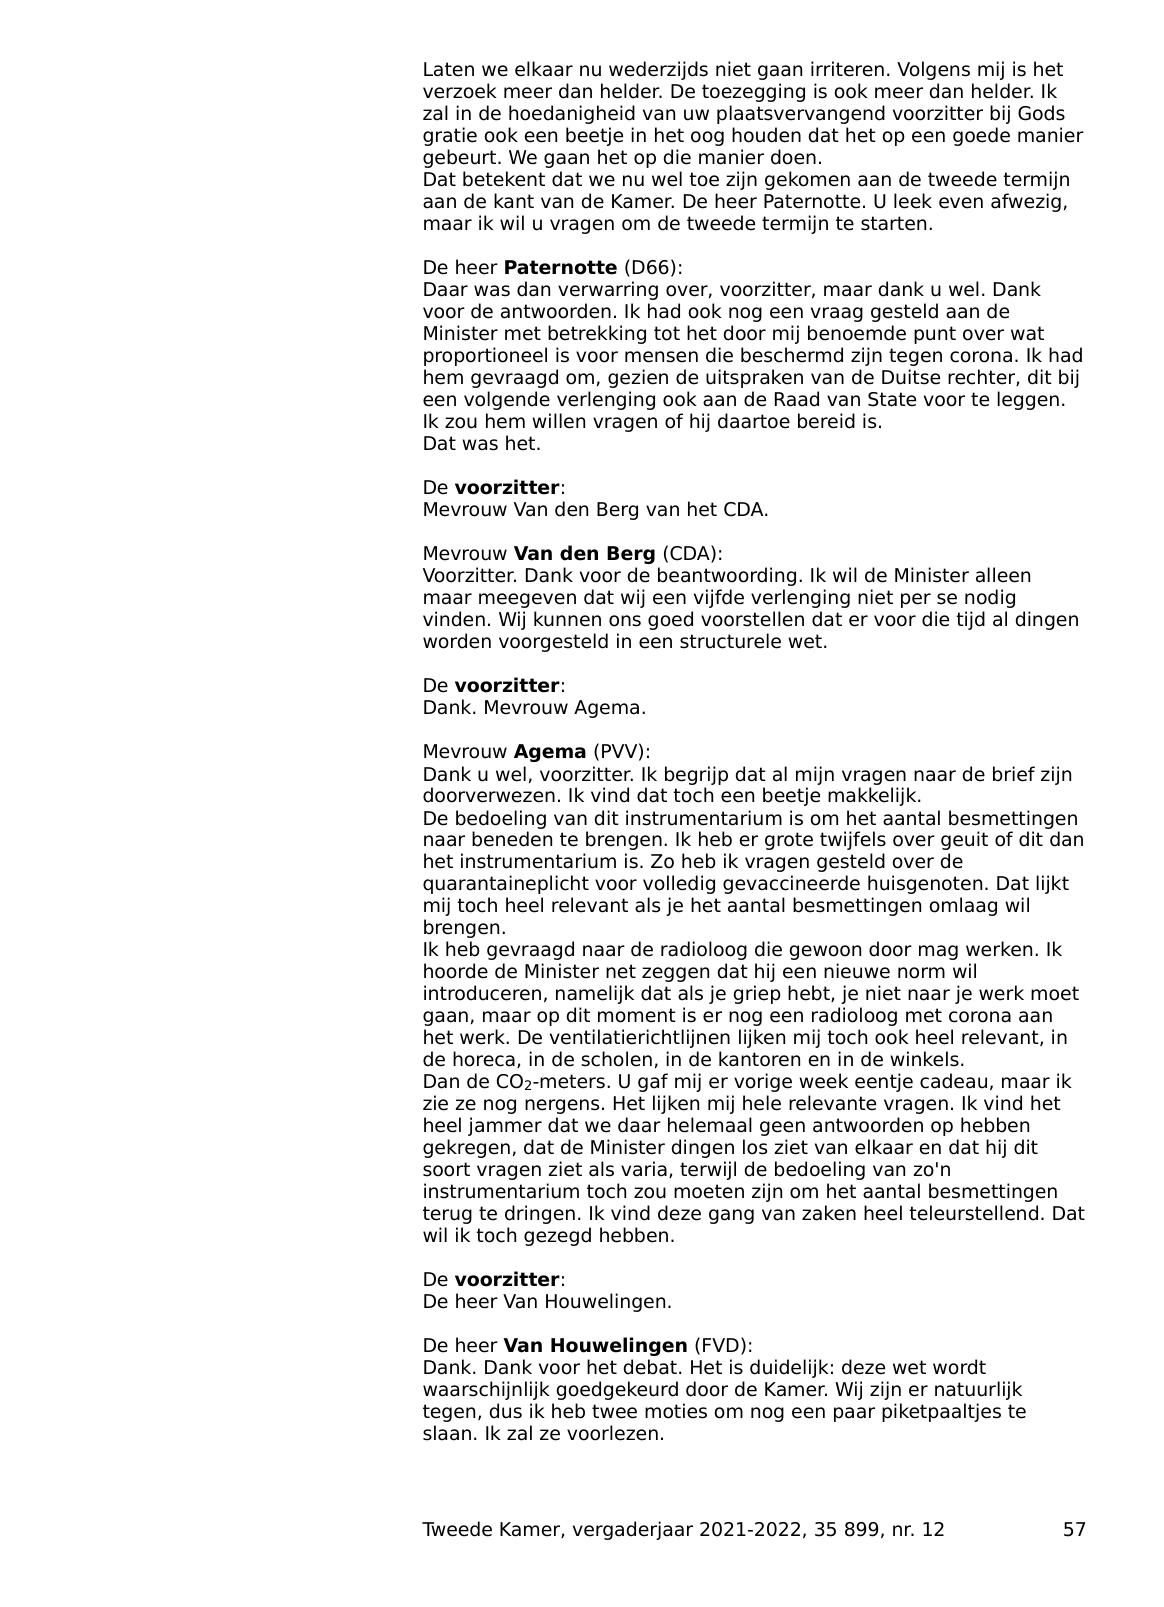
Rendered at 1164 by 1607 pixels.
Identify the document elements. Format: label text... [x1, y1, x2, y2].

text Dat betekent dat we nu wel toe zijn gekomen aan de tweede termijn aan de kant van de Kamer. De heer Paternotte. U leek even afwezig, maar ik wil u vragen om de tweede termijn te starten. [422, 169, 1087, 235]
text De heer Paternotte (D66): [422, 257, 1087, 279]
text De voorzitter: [422, 477, 1087, 499]
text Dank u wel, voorzitter. Ik begrijp dat al mijn vragen naar de brief zijn doorverwezen. Ik vind dat toch een beetje makkelijk. [422, 763, 1087, 807]
text Dank. Mevrouw Agema. [422, 697, 1087, 719]
text Mevrouw Van den Berg (CDA): [422, 543, 1087, 565]
text Daar was dan verwarring over, voorzitter, maar dank u wel. Dank voor de antwoorden. Ik had ook nog een vraag gesteld aan de Minister met betrekking tot het door mij benoemde punt over wat proportioneel is voor mensen die beschermd zijn tegen corona. Ik had hem gevraagd om, gezien de uitspraken van de Duitse rechter, dit bij een volgende verlenging ook aan de Raad van State voor te leggen. Ik zou hem willen vragen of hij daartoe bereid is. [422, 279, 1087, 433]
text De heer Van Houwelingen. [422, 1291, 1087, 1313]
text Mevrouw Agema (PVV): [422, 741, 1087, 763]
text De heer Van Houwelingen (FVD): [422, 1335, 1087, 1357]
text De voorzitter: [422, 1269, 1087, 1291]
text De bedoeling van dit instrumentarium is om het aantal besmettingen naar beneden te brengen. Ik heb er grote twijfels over geuit of dit dan het instrumentarium is. Zo heb ik vragen gesteld over de quarantaineplicht voor volledig gevaccineerde huisgenoten. Dat lijkt mij toch heel relevant als je het aantal besmettingen omlaag wil brengen. [422, 807, 1087, 939]
text Dan de CO2-meters. U gaf mij er vorige week eentje cadeau, maar ik zie ze nog nergens. Het lijken mij hele relevante vragen. Ik vind het heel jammer dat we daar helemaal geen antwoorden op hebben gekregen, dat de Minister dingen los ziet van elkaar en dat hij dit soort vragen ziet als varia, terwijl de bedoeling van zo'n instrumentarium toch zou moeten zijn om het aantal besmettingen terug te dringen. Ik vind deze gang van zaken heel teleurstellend. Dat wil ik toch gezegd hebben. [422, 1071, 1087, 1247]
text Voorzitter. Dank voor de beantwoording. Ik wil de Minister alleen maar meegeven dat wij een vijfde verlenging niet per se nodig vinden. Wij kunnen ons goed voorstellen dat er voor die tijd al dingen worden voorgesteld in een structurele wet. [422, 565, 1087, 653]
text De voorzitter: [422, 675, 1087, 697]
text Laten we elkaar nu wederzijds niet gaan irriteren. Volgens mij is het verzoek meer dan helder. De toezegging is ook meer dan helder. Ik zal in de hoedanigheid van uw plaatsvervangend voorzitter bij Gods gratie ook een beetje in het oog houden dat het op een goede manier gebeurt. We gaan het op die manier doen. [422, 59, 1087, 169]
text Dat was het. [422, 433, 1087, 455]
text Dank. Dank voor het debat. Het is duidelijk: deze wet wordt waarschijnlijk goedgekeurd door de Kamer. Wij zijn er natuurlijk tegen, dus ik heb twee moties om nog een paar piketpaaltjes te slaan. Ik zal ze voorlezen. [422, 1357, 1087, 1445]
text Mevrouw Van den Berg van het CDA. [422, 499, 1087, 521]
text Ik heb gevraagd naar de radioloog die gewoon door mag werken. Ik hoorde de Minister net zeggen dat hij een nieuwe norm wil introduceren, namelijk dat als je griep hebt, je niet naar je werk moet gaan, maar op dit moment is er nog een radioloog met corona aan het werk. De ventilatierichtlijnen lijken mij toch ook heel relevant, in de horeca, in de scholen, in de kantoren en in de winkels. [422, 939, 1087, 1071]
